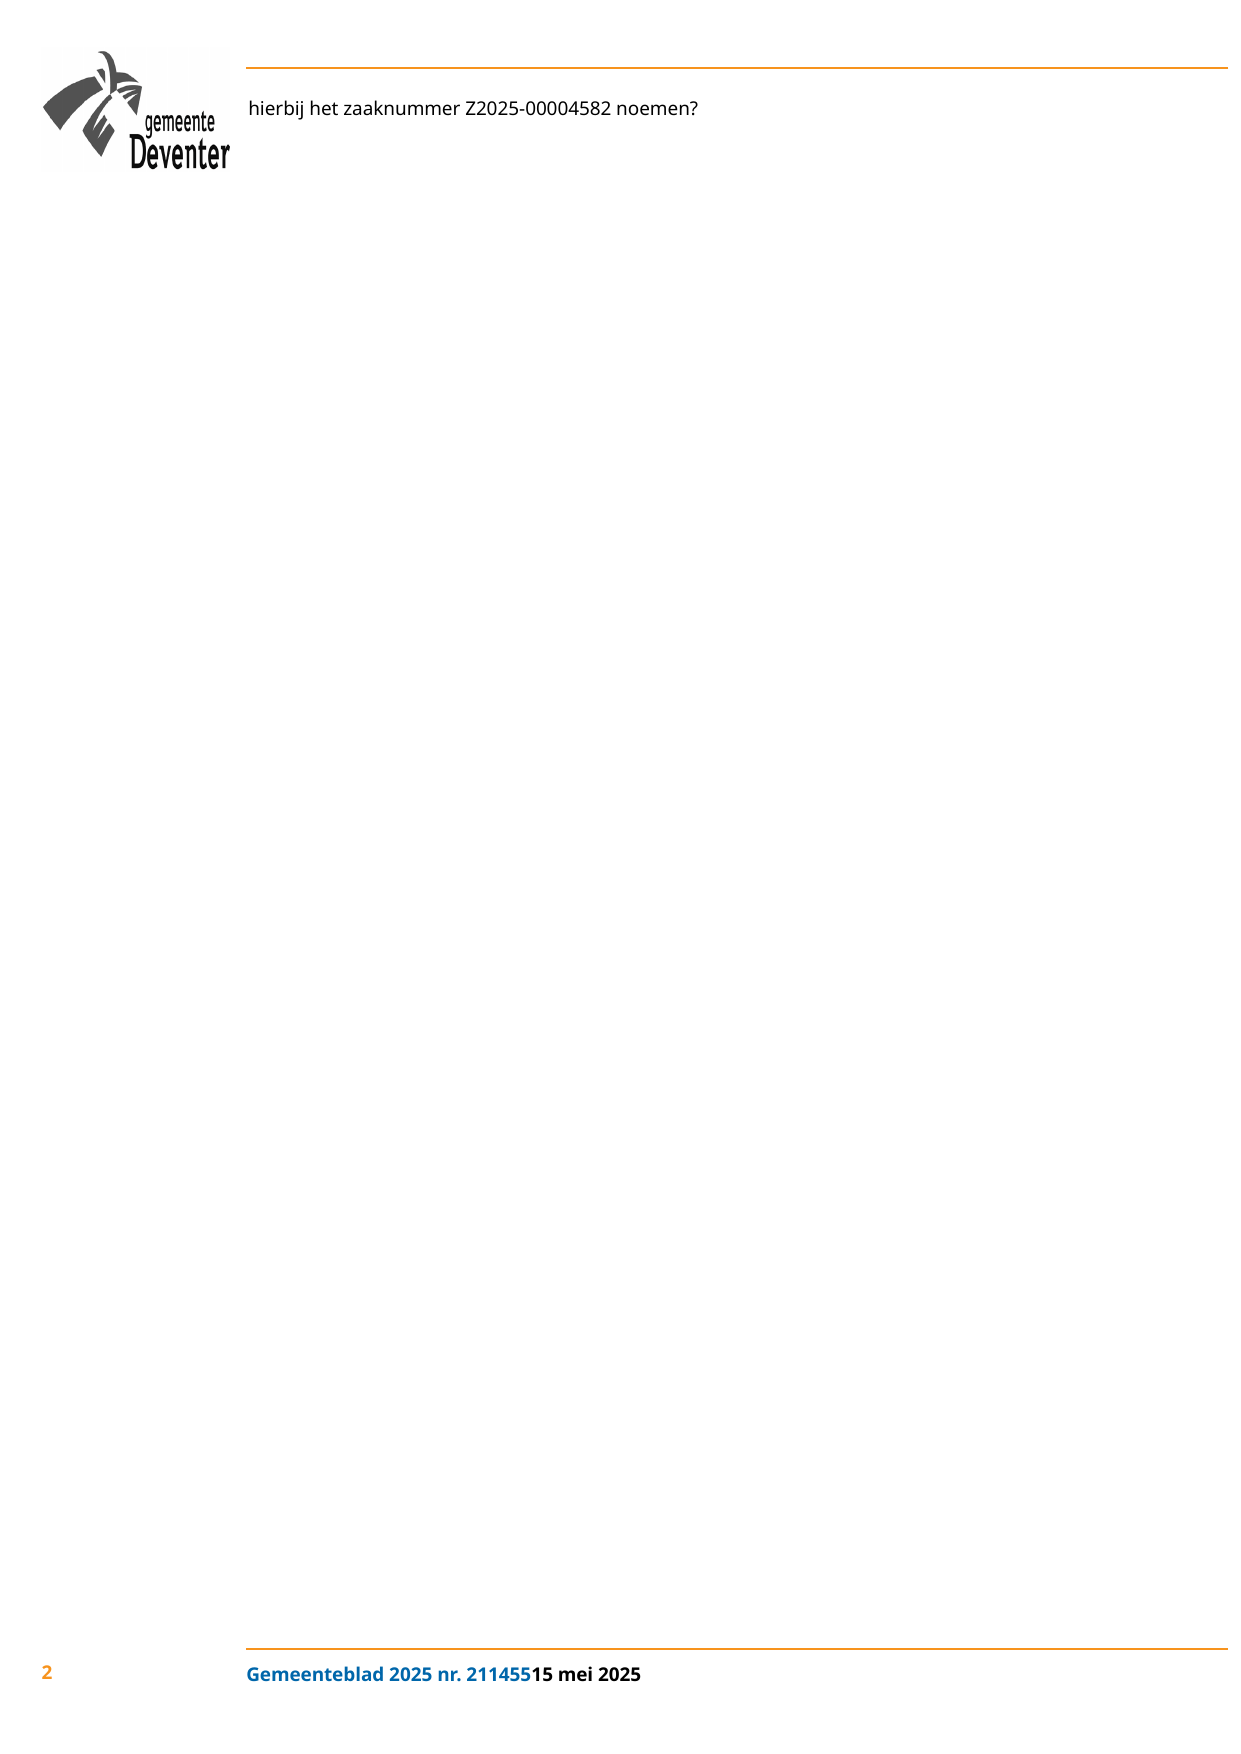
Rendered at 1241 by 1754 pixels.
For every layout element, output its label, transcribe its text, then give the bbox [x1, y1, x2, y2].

picture [41, 47, 231, 172]
text hierbij het zaaknummer Z2025-00004582 noemen? [248, 95, 1152, 121]
